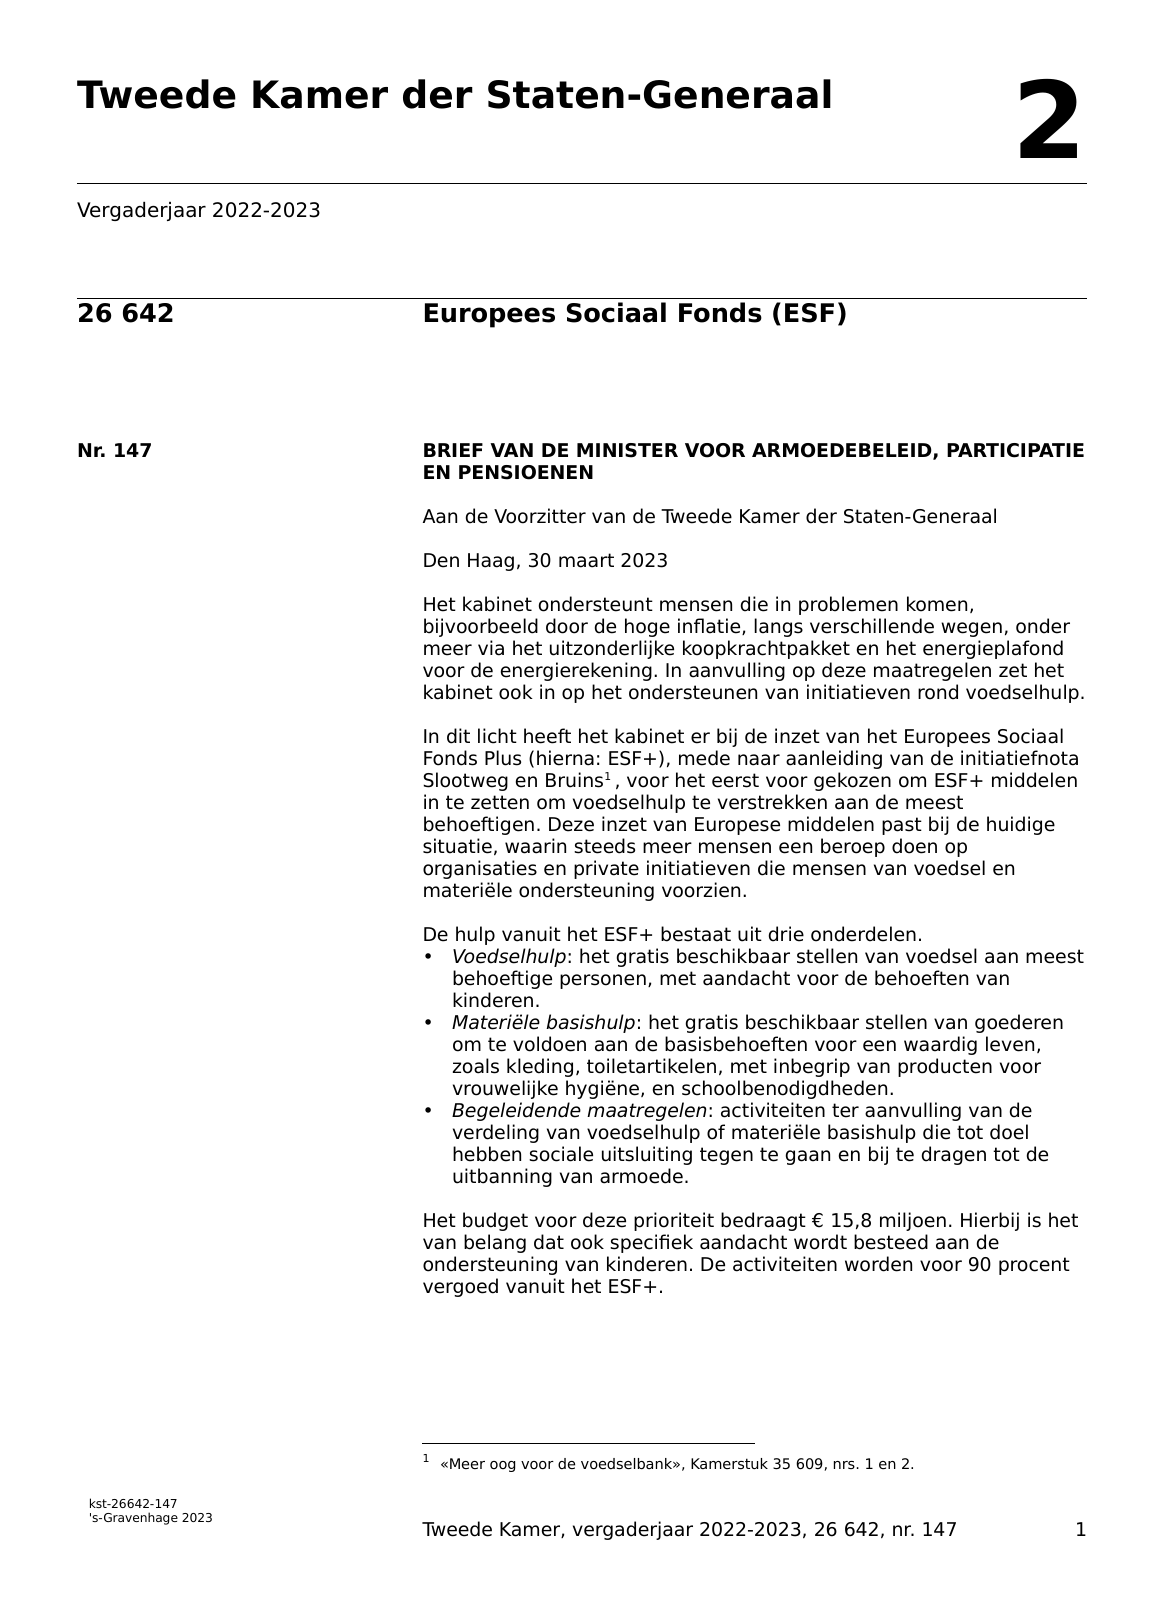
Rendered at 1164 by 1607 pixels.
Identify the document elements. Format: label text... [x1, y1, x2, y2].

table_header Tweede Kamer der Staten-Generaal [77, 59, 886, 183]
subtitle 26 642 Europees Sociaal Fonds (ESF) [77, 299, 1087, 329]
text In dit licht heeft het kabinet er bij de inzet van het Europees Sociaal Fonds Plus (hierna: ESF+), mede naar aanleiding van de initiatiefnota Slootweg en Bruins, voor het eerst voor gekozen om ESF+ middelen in te zetten om voedselhulp te verstrekken aan de meest behoeftigen. Deze inzet van Europese middelen past bij de huidige situatie, waarin steeds meer mensen een beroep doen op organisaties en private initiatieven die mensen van voedsel en materiële ondersteuning voorzien. [422, 726, 1087, 902]
text Aan de Voorzitter van de Tweede Kamer der Staten-Generaal [422, 506, 1087, 528]
text 's-Gravenhage 2023 [88, 1511, 323, 1525]
table_header 2 [886, 59, 1087, 183]
text Den Haag, 30 maart 2023 [422, 550, 1087, 572]
text • Voedselhulp: het gratis beschikbaar stellen van voedsel aan meest behoeftige personen, met aandacht voor de behoeften van kinderen. [422, 946, 1087, 1012]
text Het budget voor deze prioriteit bedraagt € 15,8 miljoen. Hierbij is het van belang dat ook specifiek aandacht wordt besteed aan de ondersteuning van kinderen. De activiteiten worden voor 90 procent vergoed vanuit het ESF+. [422, 1210, 1087, 1298]
text kst-26642-147 [88, 1497, 323, 1511]
text • Begeleidende maatregelen: activiteiten ter aanvulling van de verdeling van voedselhulp of materiële basishulp die tot doel hebben sociale uitsluiting tegen te gaan en bij te dragen tot de uitbanning van armoede. [422, 1100, 1087, 1188]
table_cell Vergaderjaar 2022-2023 [77, 184, 1087, 298]
text De hulp vanuit het ESF+ bestaat uit drie onderdelen. [422, 924, 1087, 946]
text «Meer oog voor de voedselbank», Kamerstuk 35 609, nrs. 1 en 2. [422, 1452, 1087, 1474]
subtitle Nr. 147 BRIEF VAN DE MINISTER VOOR ARMOEDEBELEID, PARTICIPATIE EN PENSIOENEN [77, 440, 1087, 484]
text • Materiële basishulp: het gratis beschikbaar stellen van goederen om te voldoen aan de basisbehoeften voor een waardig leven, zoals kleding, toiletartikelen, met inbegrip van producten voor vrouwelijke hygiëne, en schoolbenodigdheden. [422, 1012, 1087, 1100]
text Het kabinet ondersteunt mensen die in problemen komen, bijvoorbeeld door de hoge inflatie, langs verschillende wegen, onder meer via het uitzonderlijke koopkrachtpakket en het energieplafond voor de energierekening. In aanvulling op deze maatregelen zet het kabinet ook in op het ondersteunen van initiatieven rond voedselhulp. [422, 594, 1087, 704]
